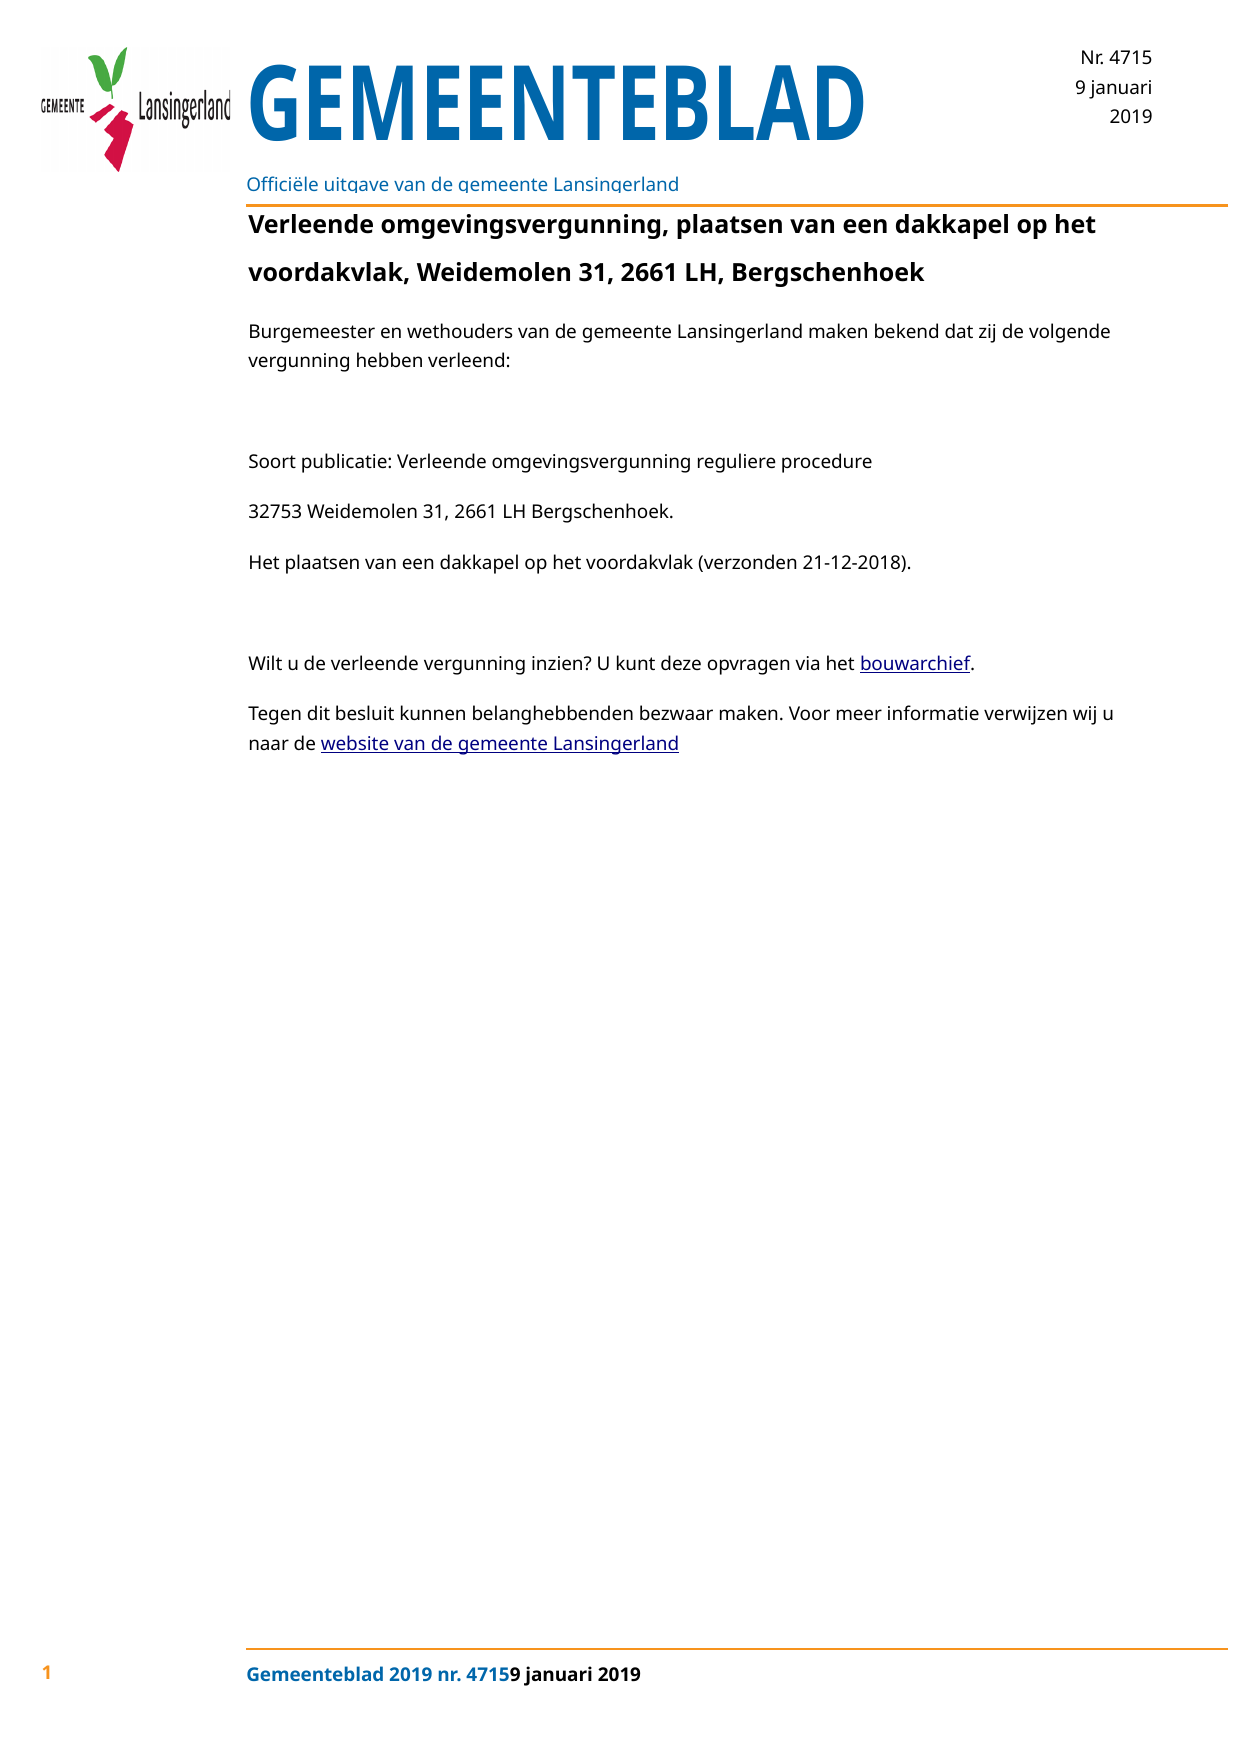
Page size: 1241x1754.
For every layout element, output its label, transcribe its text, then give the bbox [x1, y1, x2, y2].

text 32753 Weidemolen 31, 2661 LH Bergschenhoek. [248, 499, 1152, 524]
picture [41, 47, 231, 172]
text Soort publicatie: Verleende omgevingsvergunning reguliere procedure [248, 448, 1152, 474]
text Het plaatsen van een dakkapel op het voordakvlak (verzonden 21-12-2018). [248, 549, 1152, 575]
text Burgemeester en wethouders van de gemeente Lansingerland maken bekend dat zij de volgende vergunning hebben verleend: [248, 318, 1152, 373]
text Tegen dit besluit kunnen belanghebbenden bezwaar maken. Voor meer informatie verwijzen wij u naar de website van de gemeente Lansingerland [248, 700, 1152, 756]
text Verleende omgevingsvergunning, plaatsen van een dakkapel op het voordakvlak, Weidemolen 31, 2661 LH, Bergschenhoek [248, 207, 1152, 288]
text Wilt u de verleende vergunning inzien? U kunt deze opvragen via het bouwarchief. [248, 650, 1152, 676]
